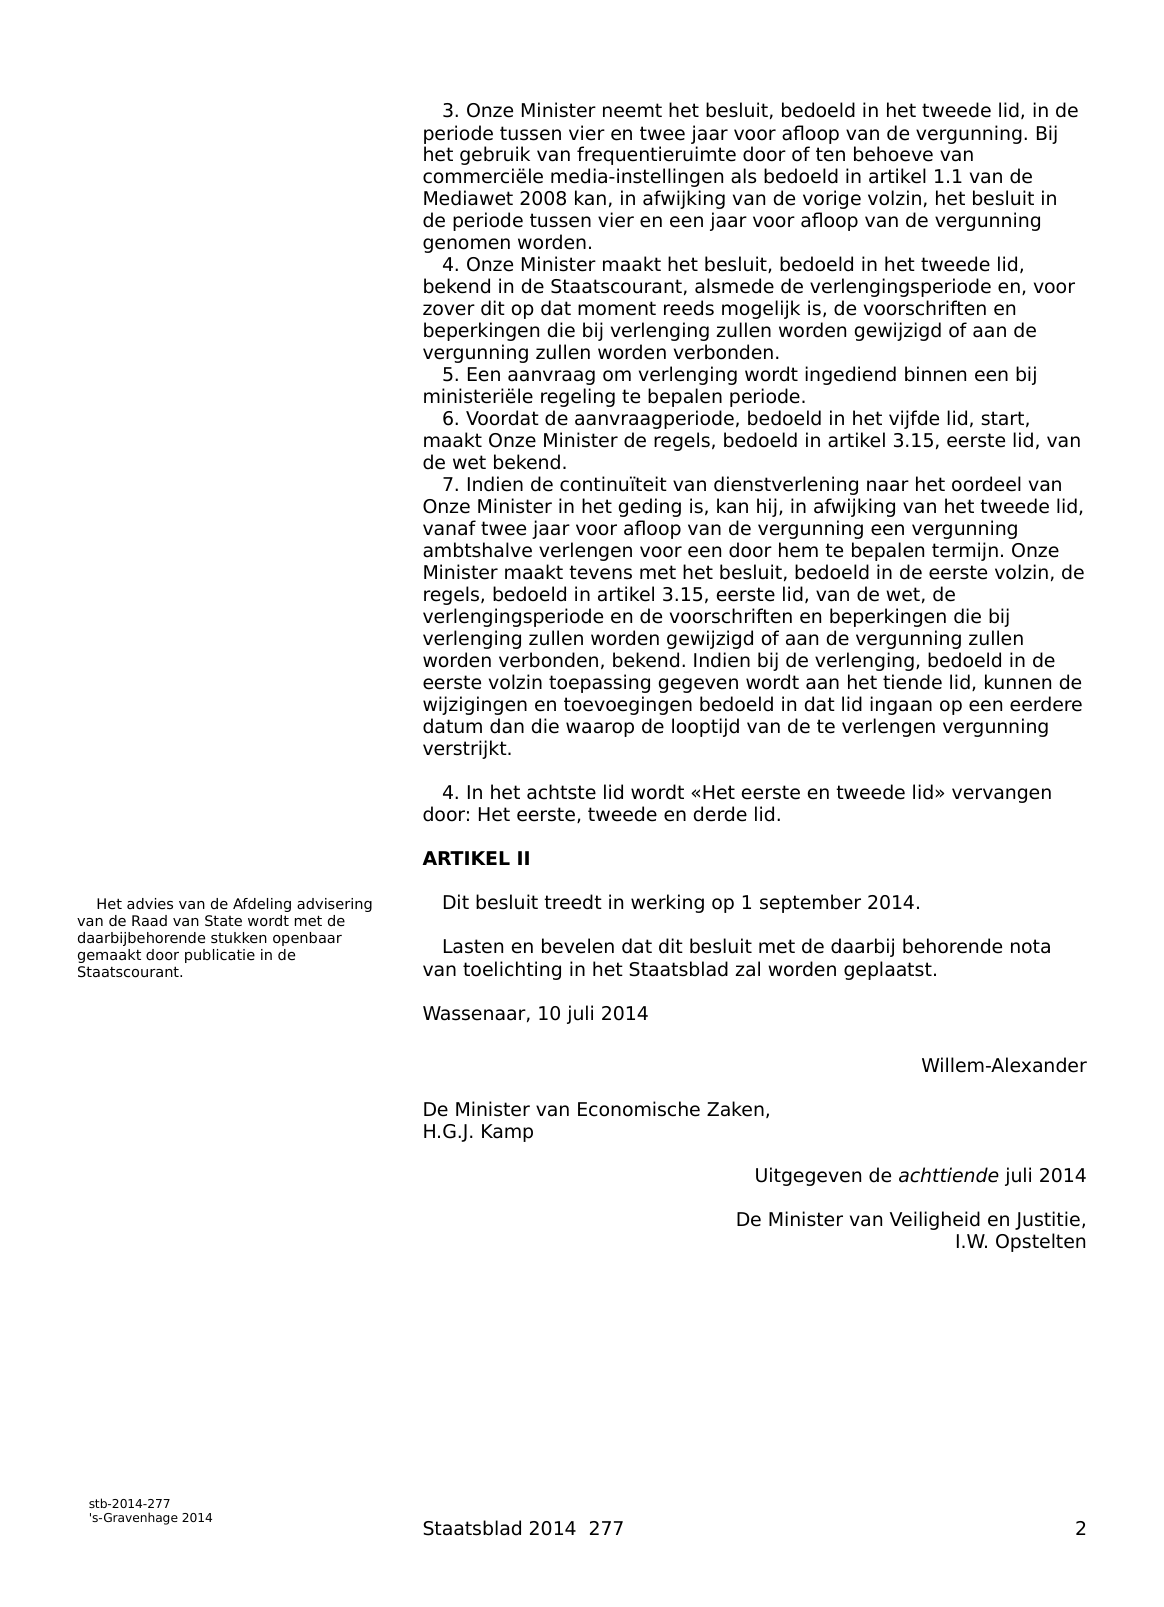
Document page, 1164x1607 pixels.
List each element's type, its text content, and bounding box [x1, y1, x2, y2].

text 3. Onze Minister neemt het besluit, bedoeld in het tweede lid, in de periode tussen vier en twee jaar voor afloop van de vergunning. Bij het gebruik van frequentieruimte door of ten behoeve van commerciële media-instellingen als bedoeld in artikel 1.1 van de Mediawet 2008 kan, in afwijking van de vorige volzin, het besluit in de periode tussen vier en een jaar voor afloop van de vergunning genomen worden. [422, 100, 1087, 254]
text 4. Onze Minister maakt het besluit, bedoeld in het tweede lid, bekend in de Staatscourant, alsmede de verlengingsperiode en, voor zover dit op dat moment reeds mogelijk is, de voorschriften en beperkingen die bij verlenging zullen worden gewijzigd of aan de vergunning zullen worden verbonden. [422, 254, 1087, 364]
text 6. Voordat de aanvraagperiode, bedoeld in het vijfde lid, start, maakt Onze Minister de regels, bedoeld in artikel 3.15, eerste lid, van de wet bekend. [422, 408, 1087, 474]
text 's-Gravenhage 2014 [88, 1511, 323, 1525]
subtitle ARTIKEL II [422, 848, 1087, 870]
text Het advies van de Afdeling advisering van de Raad van State wordt met de daarbijbehorende stukken openbaar gemaakt door publicatie in de Staatscourant. [77, 896, 396, 980]
text 5. Een aanvraag om verlenging wordt ingediend binnen een bij ministeriële regeling te bepalen periode. [422, 364, 1087, 408]
text Dit besluit treedt in werking op 1 september 2014. [422, 892, 1087, 914]
text De Minister van Economische Zaken, H.G.J. Kamp [422, 1099, 1087, 1143]
text De Minister van Veiligheid en Justitie, I.W. Opstelten [422, 1209, 1087, 1253]
text Willem-Alexander [422, 1054, 1087, 1077]
text Lasten en bevelen dat dit besluit met de daarbij behorende nota van toelichting in het Staatsblad zal worden geplaatst. [422, 936, 1087, 980]
text Wassenaar, 10 juli 2014 [422, 1003, 1087, 1024]
text Uitgegeven de achttiende juli 2014 [422, 1165, 1087, 1187]
text 7. Indien de continuïteit van dienstverlening naar het oordeel van Onze Minister in het geding is, kan hij, in afwijking van het tweede lid, vanaf twee jaar voor afloop van de vergunning een vergunning ambtshalve verlengen voor een door hem te bepalen termijn. Onze Minister maakt tevens met het besluit, bedoeld in de eerste volzin, de regels, bedoeld in artikel 3.15, eerste lid, van de wet, de verlengingsperiode en de voorschriften en beperkingen die bij verlenging zullen worden gewijzigd of aan de vergunning zullen worden verbonden, bekend. Indien bij de verlenging, bedoeld in de eerste volzin toepassing gegeven wordt aan het tiende lid, kunnen de wijzigingen en toevoegingen bedoeld in dat lid ingaan op een eerdere datum dan die waarop de looptijd van de te verlengen vergunning verstrijkt. [422, 474, 1087, 760]
text 4. In het achtste lid wordt «Het eerste en tweede lid» vervangen door: Het eerste, tweede en derde lid. [422, 782, 1087, 826]
text stb-2014-277 [88, 1497, 323, 1511]
